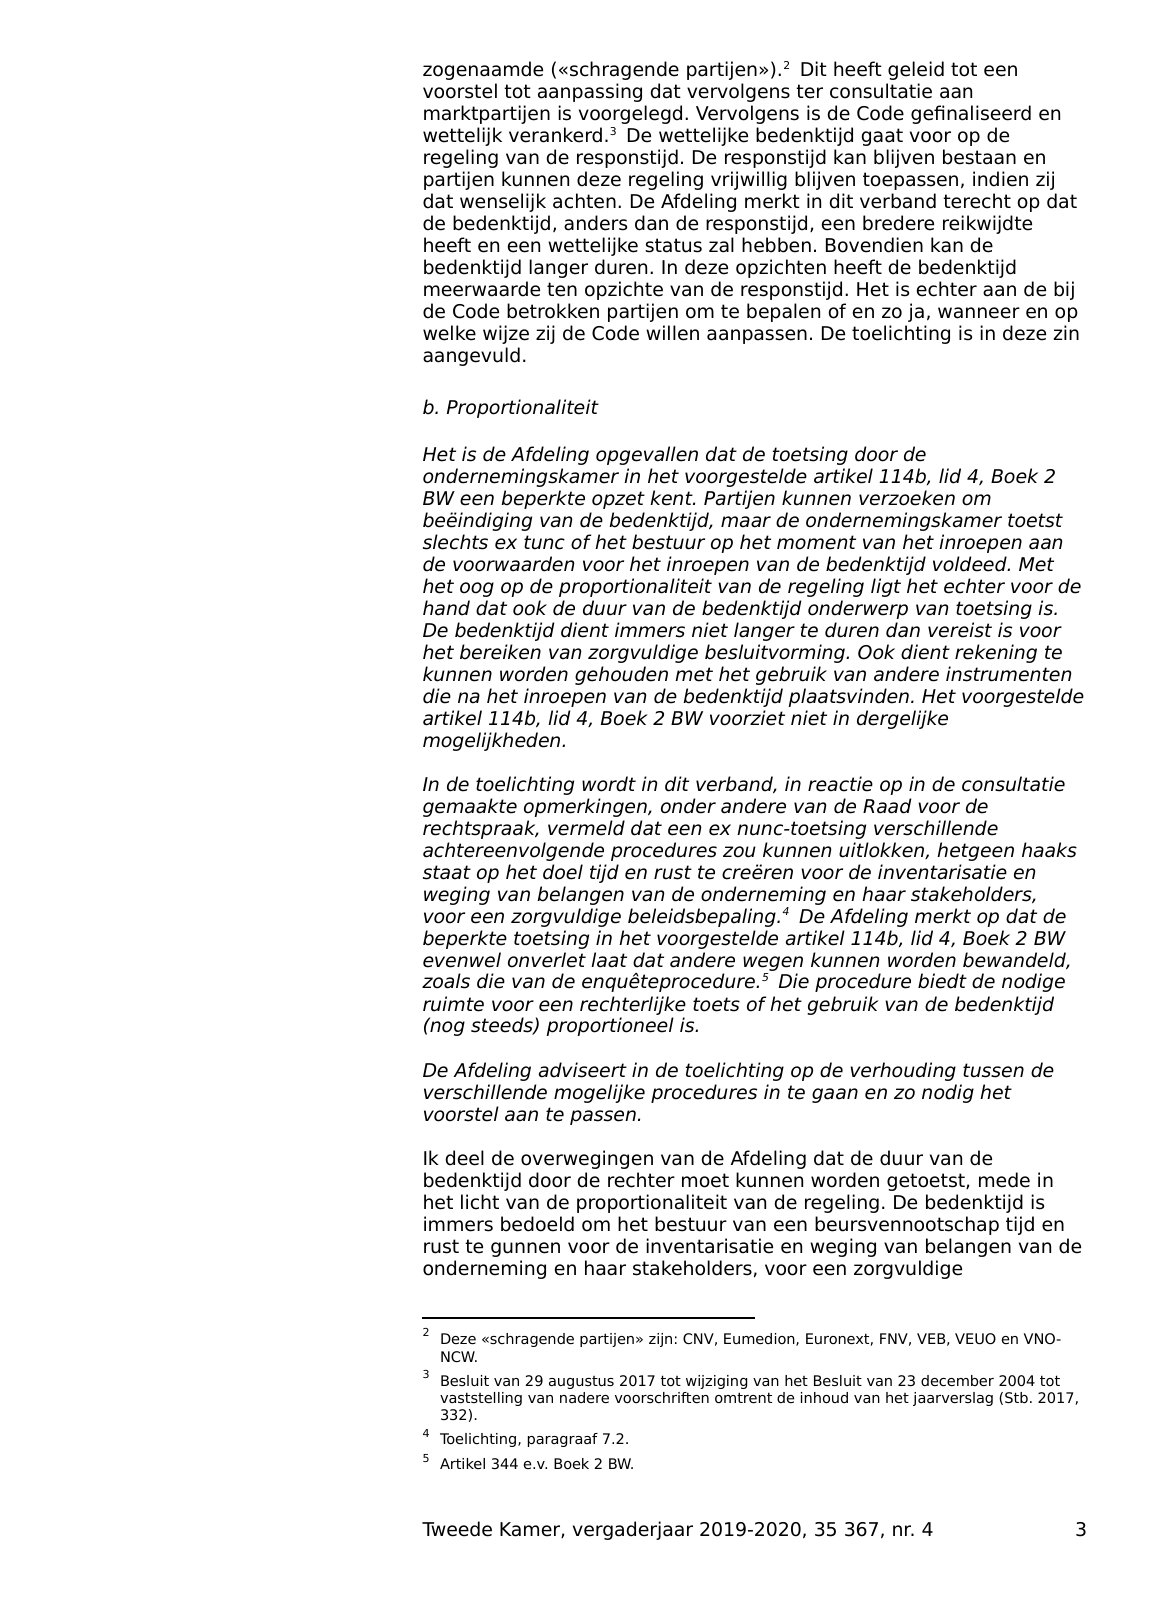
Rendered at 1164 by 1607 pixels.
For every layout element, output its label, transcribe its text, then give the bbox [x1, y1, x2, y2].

text De Afdeling adviseert in de toelichting op de verhouding tussen de verschillende mogelijke procedures in te gaan en zo nodig het voorstel aan te passen. [422, 1059, 1087, 1126]
subtitle b. Proportionaliteit [422, 397, 1087, 419]
text Artikel 344 e.v. Boek 2 BW. [422, 1452, 1087, 1474]
text zogenaamde («schragende partijen»). Dit heeft geleid tot een voorstel tot aanpassing dat vervolgens ter consultatie aan marktpartijen is voorgelegd. Vervolgens is de Code gefinaliseerd en wettelijk verankerd. De wettelijke bedenktijd gaat voor op de regeling van de responstijd. De responstijd kan blijven bestaan en partijen kunnen deze regeling vrijwillig blijven toepassen, indien zij dat wenselijk achten. De Afdeling merkt in dit verband terecht op dat de bedenktijd, anders dan de responstijd, een bredere reikwijdte heeft en een wettelijke status zal hebben. Bovendien kan de bedenktijd langer duren. In deze opzichten heeft de bedenktijd meerwaarde ten opzichte van de responstijd. Het is echter aan de bij de Code betrokken partijen om te bepalen of en zo ja, wanneer en op welke wijze zij de Code willen aanpassen. De toelichting is in deze zin aangevuld. [422, 59, 1087, 367]
text Ik deel de overwegingen van de Afdeling dat de duur van de bedenktijd door de rechter moet kunnen worden getoetst, mede in het licht van de proportionaliteit van de regeling. De bedenktijd is immers bedoeld om het bestuur van een beursvennootschap tijd en rust te gunnen voor de inventarisatie en weging van belangen van de onderneming en haar stakeholders, voor een zorgvuldige [422, 1148, 1087, 1279]
text In de toelichting wordt in dit verband, in reactie op in de consultatie gemaakte opmerkingen, onder andere van de Raad voor de rechtspraak, vermeld dat een ex nunc-toetsing verschillende achtereenvolgende procedures zou kunnen uitlokken, hetgeen haaks staat op het doel tijd en rust te creëren voor de inventarisatie en weging van belangen van de onderneming en haar stakeholders, voor een zorgvuldige beleidsbepaling. De Afdeling merkt op dat de beperkte toetsing in het voorgestelde artikel 114b, lid 4, Boek 2 BW evenwel onverlet laat dat andere wegen kunnen worden bewandeld, zoals die van de enquêteprocedure. Die procedure biedt de nodige ruimte voor een rechterlijke toets of het gebruik van de bedenktijd (nog steeds) proportioneel is. [422, 774, 1087, 1037]
text Toelichting, paragraaf 7.2. [422, 1427, 1087, 1449]
text Deze «schragende partijen» zijn: CNV, Eumedion, Euronext, FNV, VEB, VEUO en VNO-NCW. [422, 1327, 1087, 1366]
text Besluit van 29 augustus 2017 tot wijziging van het Besluit van 23 december 2004 tot vaststelling van nadere voorschriften omtrent de inhoud van het jaarverslag (Stb. 2017, 332). [422, 1368, 1087, 1424]
text Het is de Afdeling opgevallen dat de toetsing door de ondernemingskamer in het voorgestelde artikel 114b, lid 4, Boek 2 BW een beperkte opzet kent. Partijen kunnen verzoeken om beëindiging van de bedenktijd, maar de ondernemingskamer toetst slechts ex tunc of het bestuur op het moment van het inroepen aan de voorwaarden voor het inroepen van de bedenktijd voldeed. Met het oog op de proportionaliteit van de regeling ligt het echter voor de hand dat ook de duur van de bedenktijd onderwerp van toetsing is. De bedenktijd dient immers niet langer te duren dan vereist is voor het bereiken van zorgvuldige besluitvorming. Ook dient rekening te kunnen worden gehouden met het gebruik van andere instrumenten die na het inroepen van de bedenktijd plaatsvinden. Het voorgestelde artikel 114b, lid 4, Boek 2 BW voorziet niet in dergelijke mogelijkheden. [422, 444, 1087, 751]
